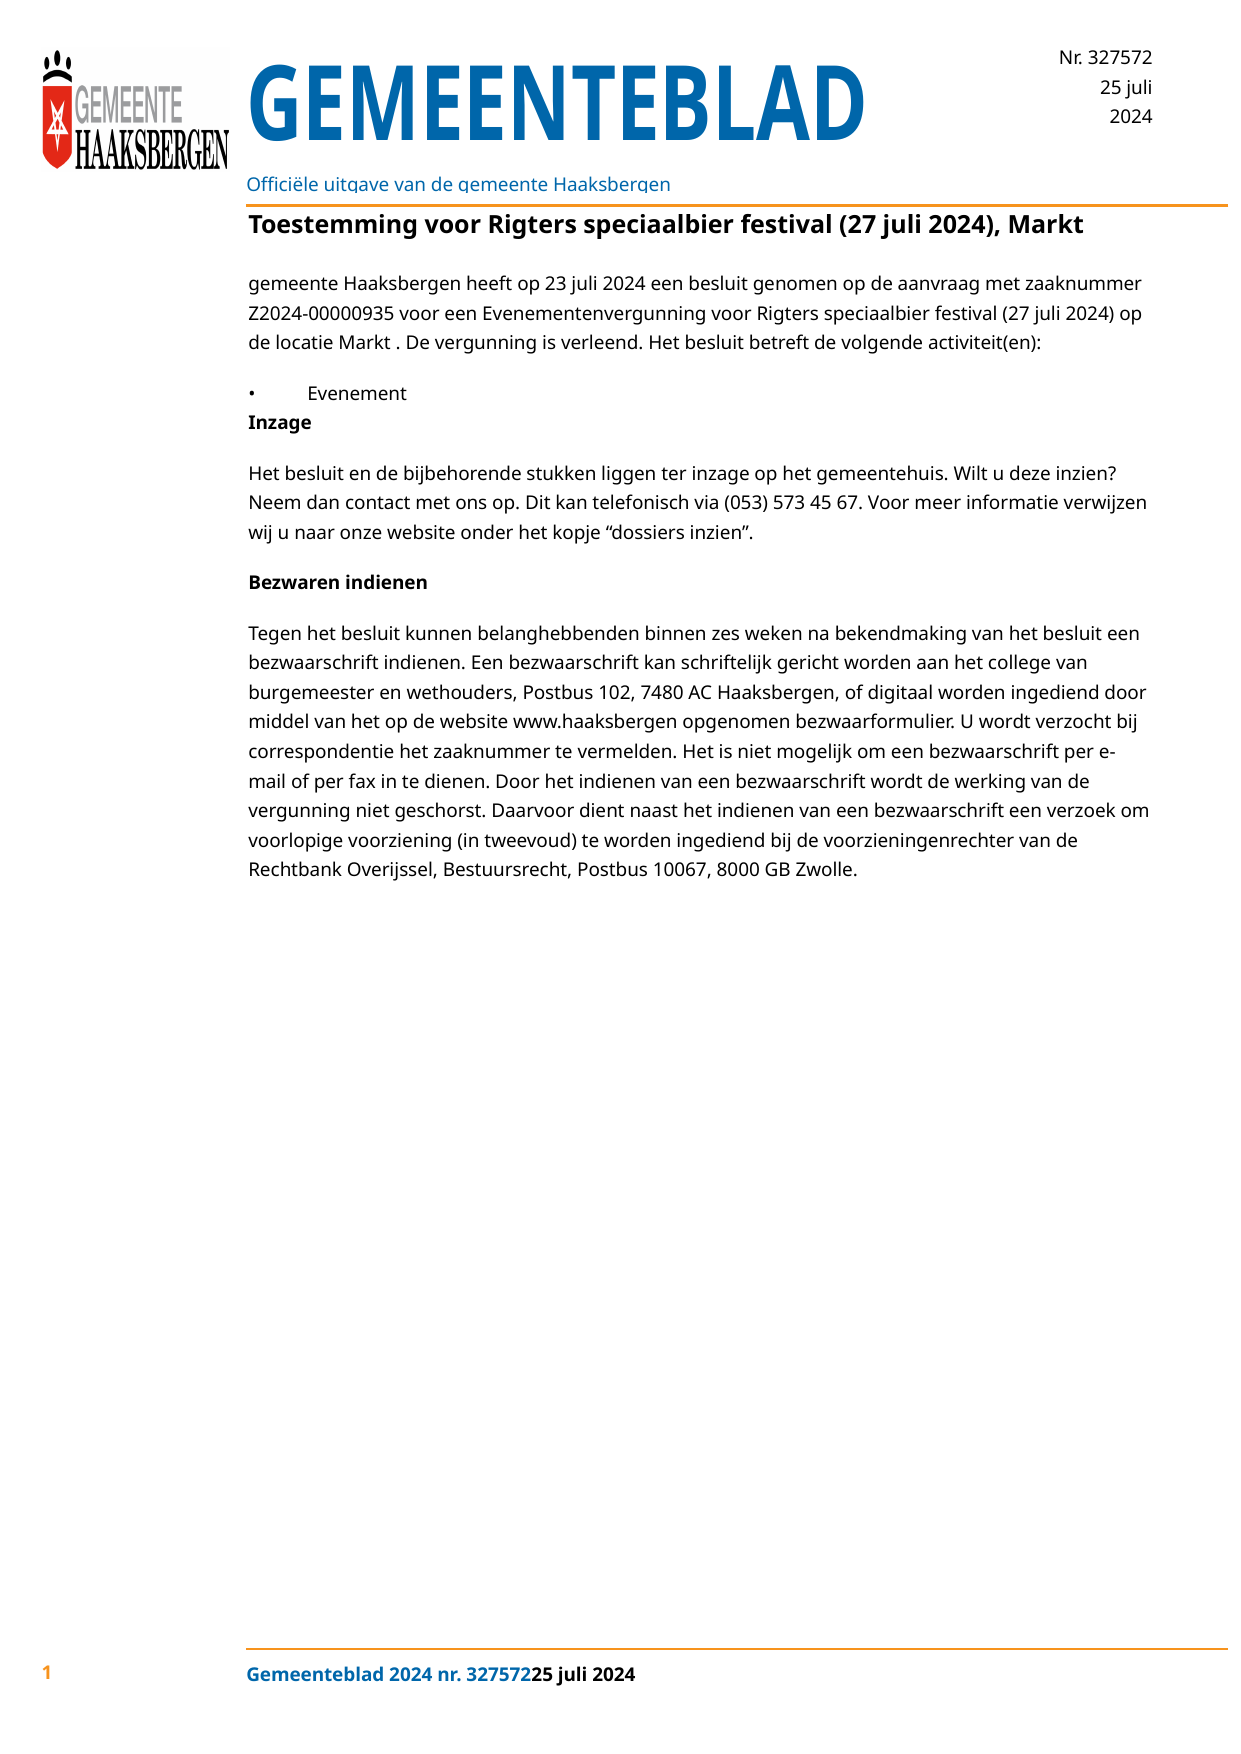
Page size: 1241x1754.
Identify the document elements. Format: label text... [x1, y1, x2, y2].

text gemeente Haaksbergen heeft op 23 juli 2024 een besluit genomen op de aanvraag met zaaknummer Z2024-00000935 voor een Evenementenvergunning voor Rigters speciaalbier festival (27 juli 2024) op de locatie Markt . De vergunning is verleend. Het besluit betreft de volgende activiteit(en): [248, 270, 1152, 355]
text Inzage [248, 409, 1152, 435]
text Het besluit en de bijbehorende stukken liggen ter inzage op het gemeentehuis. Wilt u deze inzien? Neem dan contact met ons op. Dit kan telefonisch via (053) 573 45 67. Voor meer informatie verwijzen wij u naar onze website onder het kopje “dossiers inzien”. [248, 460, 1152, 545]
picture [41, 47, 231, 172]
list Evenement [248, 380, 1152, 406]
text Tegen het besluit kunnen belanghebbenden binnen zes weken na bekendmaking van het besluit een bezwaarschrift indienen. Een bezwaarschrift kan schriftelijk gericht worden aan het college van burgemeester en wethouders, Postbus 102, 7480 AC Haaksbergen, of digitaal worden ingediend door middel van het op de website www.haaksbergen opgenomen bezwaarformulier. U wordt verzocht bij correspondentie het zaaknummer te vermelden. Het is niet mogelijk om een bezwaarschrift per e-mail of per fax in te dienen. Door het indienen van een bezwaarschrift wordt de werking van de vergunning niet geschorst. Daarvoor dient naast het indienen van een bezwaarschrift een verzoek om voorlopige voorziening (in tweevoud) te worden ingediend bij de voorzieningenrechter van de Rechtbank Overijssel, Bestuursrecht, Postbus 10067, 8000 GB Zwolle. [248, 620, 1152, 882]
text Bezwaren indienen [248, 569, 1152, 595]
text Toestemming voor Rigters speciaalbier festival (27 juli 2024), Markt [248, 207, 1152, 241]
